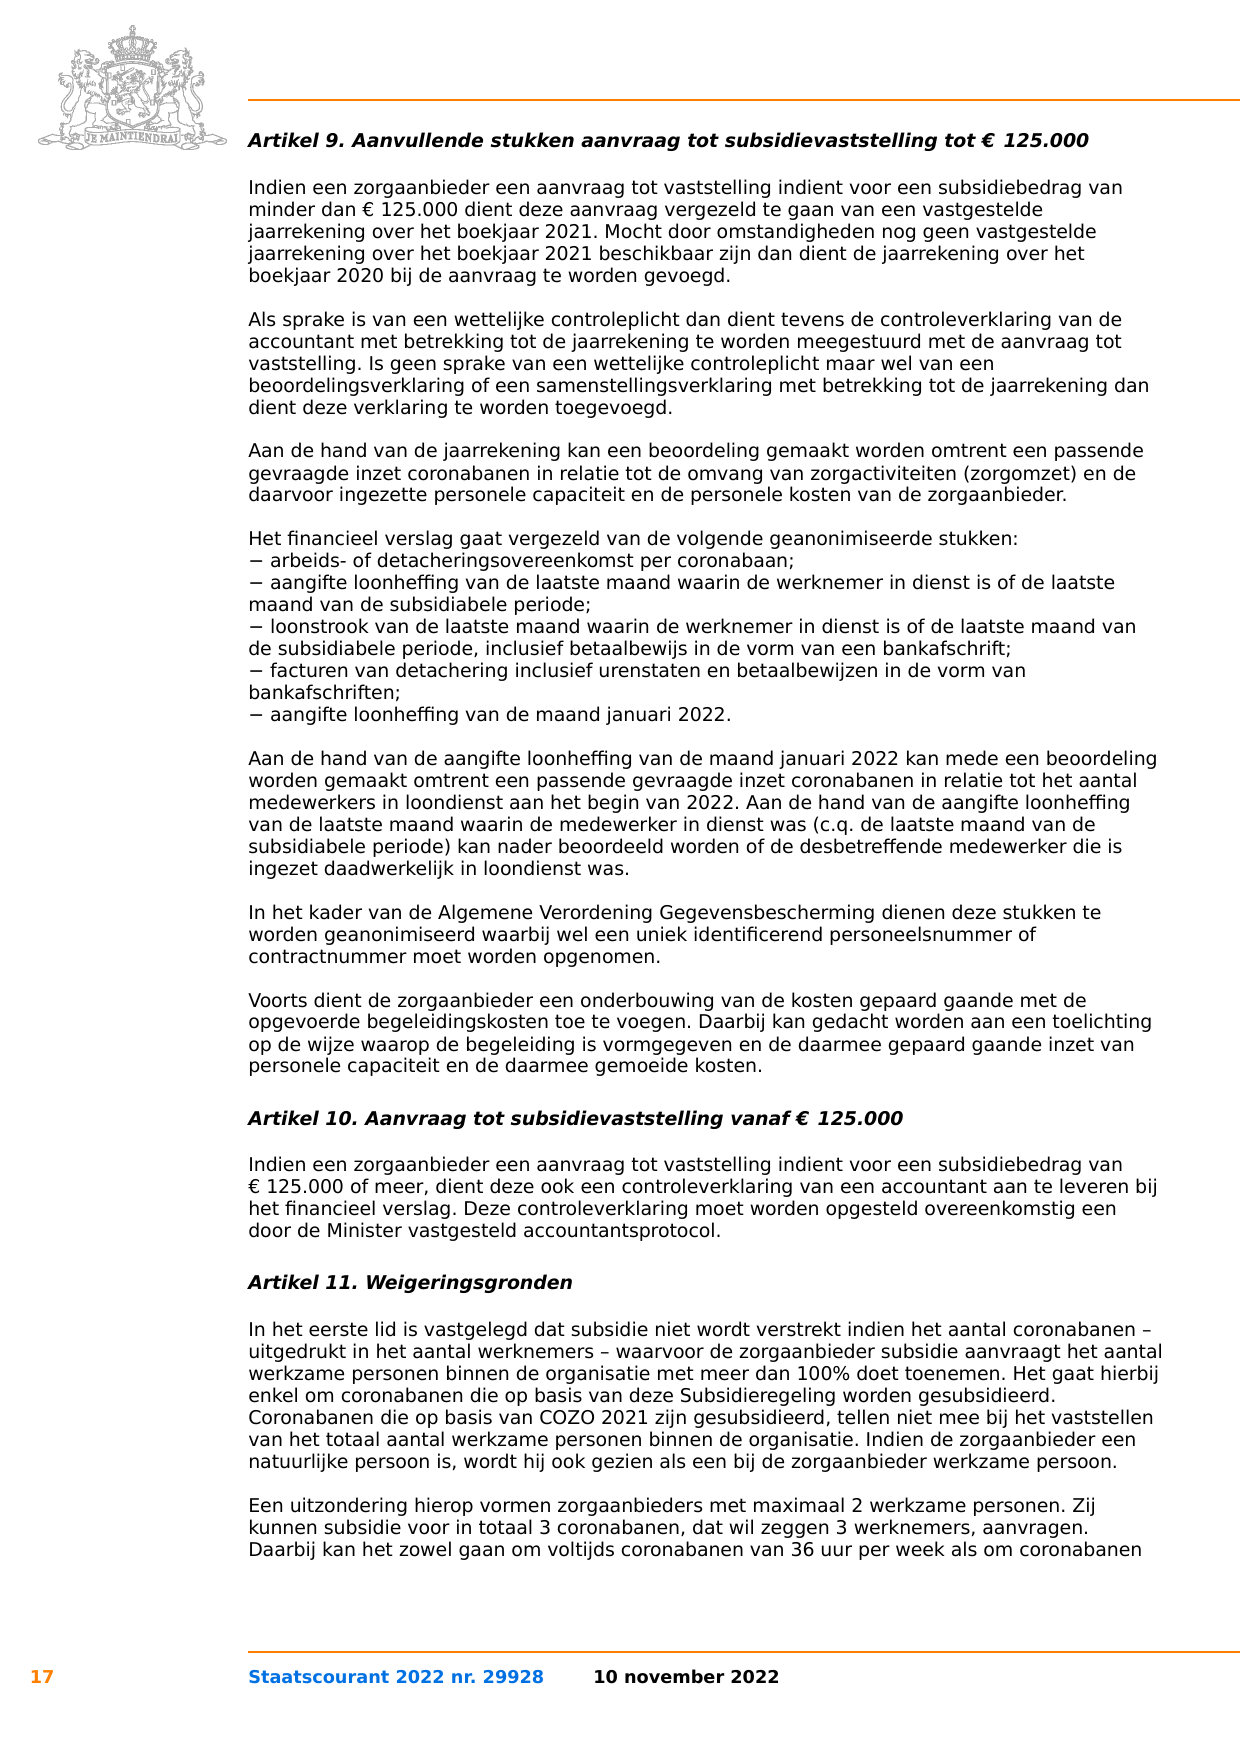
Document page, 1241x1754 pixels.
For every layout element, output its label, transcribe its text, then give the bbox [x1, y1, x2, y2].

text − loonstrook van de laatste maand waarin de werknemer in dienst is of de laatste maand van de subsidiabele periode, inclusief betaalbewijs in de vorm van een bankafschrift; [248, 616, 1163, 660]
text In het kader van de Algemene Verordening Gegevensbescherming dienen deze stukken te worden geanonimiseerd waarbij wel een uniek identificerend personeelsnummer of contractnummer moet worden opgenomen. [248, 902, 1163, 968]
text Indien een zorgaanbieder een aanvraag tot vaststelling indient voor een subsidiebedrag van minder dan € 125.000 dient deze aanvraag vergezeld te gaan van een vastgestelde jaarrekening over het boekjaar 2021. Mocht door omstandigheden nog geen vastgestelde jaarrekening over het boekjaar 2021 beschikbaar zijn dan dient de jaarrekening over het boekjaar 2020 bij de aanvraag te worden gevoegd. [248, 177, 1163, 287]
subtitle Artikel 11. Weigeringsgronden [248, 1272, 1163, 1294]
subtitle Artikel 10. Aanvraag tot subsidievaststelling vanaf € 125.000 [248, 1107, 1163, 1129]
text − aangifte loonheffing van de maand januari 2022. [248, 704, 1163, 726]
text Aan de hand van de jaarrekening kan een beoordeling gemaakt worden omtrent een passende gevraagde inzet coronabanen in relatie tot de omvang van zorgactiviteiten (zorgomzet) en de daarvoor ingezette personele capaciteit en de personele kosten van de zorgaanbieder. [248, 440, 1163, 506]
text Voorts dient de zorgaanbieder een onderbouwing van de kosten gepaard gaande met de opgevoerde begeleidingskosten toe te voegen. Daarbij kan gedacht worden aan een toelichting op de wijze waarop de begeleiding is vormgegeven en de daarmee gepaard gaande inzet van personele capaciteit en de daarmee gemoeide kosten. [248, 989, 1163, 1077]
subtitle Artikel 9. Aanvullende stukken aanvraag tot subsidievaststelling tot € 125.000 [248, 130, 1163, 152]
picture [38, 25, 227, 150]
text In het eerste lid is vastgelegd dat subsidie niet wordt verstrekt indien het aantal coronabanen – uitgedrukt in het aantal werknemers – waarvoor de zorgaanbieder subsidie aanvraagt het aantal werkzame personen binnen de organisatie met meer dan 100% doet toenemen. Het gaat hierbij enkel om coronabanen die op basis van deze Subsidieregeling worden gesubsidieerd. Coronabanen die op basis van COZO 2021 zijn gesubsidieerd, tellen niet mee bij het vaststellen van het totaal aantal werkzame personen binnen de organisatie. Indien de zorgaanbieder een natuurlijke persoon is, wordt hij ook gezien als een bij de zorgaanbieder werkzame persoon. [248, 1319, 1163, 1473]
text Een uitzondering hierop vormen zorgaanbieders met maximaal 2 werkzame personen. Zij kunnen subsidie voor in totaal 3 coronabanen, dat wil zeggen 3 werknemers, aanvragen. Daarbij kan het zowel gaan om voltijds coronabanen van 36 uur per week als om coronabanen [248, 1495, 1163, 1561]
text − arbeids- of detacheringsovereenkomst per coronabaan; [248, 550, 1163, 572]
text − facturen van detachering inclusief urenstaten en betaalbewijzen in de vorm van bankafschriften; [248, 660, 1163, 704]
text − aangifte loonheffing van de laatste maand waarin de werknemer in dienst is of de laatste maand van de subsidiabele periode; [248, 572, 1163, 616]
text Aan de hand van de aangifte loonheffing van de maand januari 2022 kan mede een beoordeling worden gemaakt omtrent een passende gevraagde inzet coronabanen in relatie tot het aantal medewerkers in loondienst aan het begin van 2022. Aan de hand van de aangifte loonheffing van de laatste maand waarin de medewerker in dienst was (c.q. de laatste maand van de subsidiabele periode) kan nader beoordeeld worden of de desbetreffende medewerker die is ingezet daadwerkelijk in loondienst was. [248, 748, 1163, 880]
text Het financieel verslag gaat vergezeld van de volgende geanonimiseerde stukken: [248, 528, 1163, 550]
text Als sprake is van een wettelijke controleplicht dan dient tevens de controleverklaring van de accountant met betrekking tot de jaarrekening te worden meegestuurd met de aanvraag tot vaststelling. Is geen sprake van een wettelijke controleplicht maar wel van een beoordelingsverklaring of een samenstellingsverklaring met betrekking tot de jaarrekening dan dient deze verklaring te worden toegevoegd. [248, 309, 1163, 418]
text Indien een zorgaanbieder een aanvraag tot vaststelling indient voor een subsidiebedrag van € 125.000 of meer, dient deze ook een controleverklaring van een accountant aan te leveren bij het financieel verslag. Deze controleverklaring moet worden opgesteld overeenkomstig een door de Minister vastgesteld accountantsprotocol. [248, 1154, 1163, 1242]
